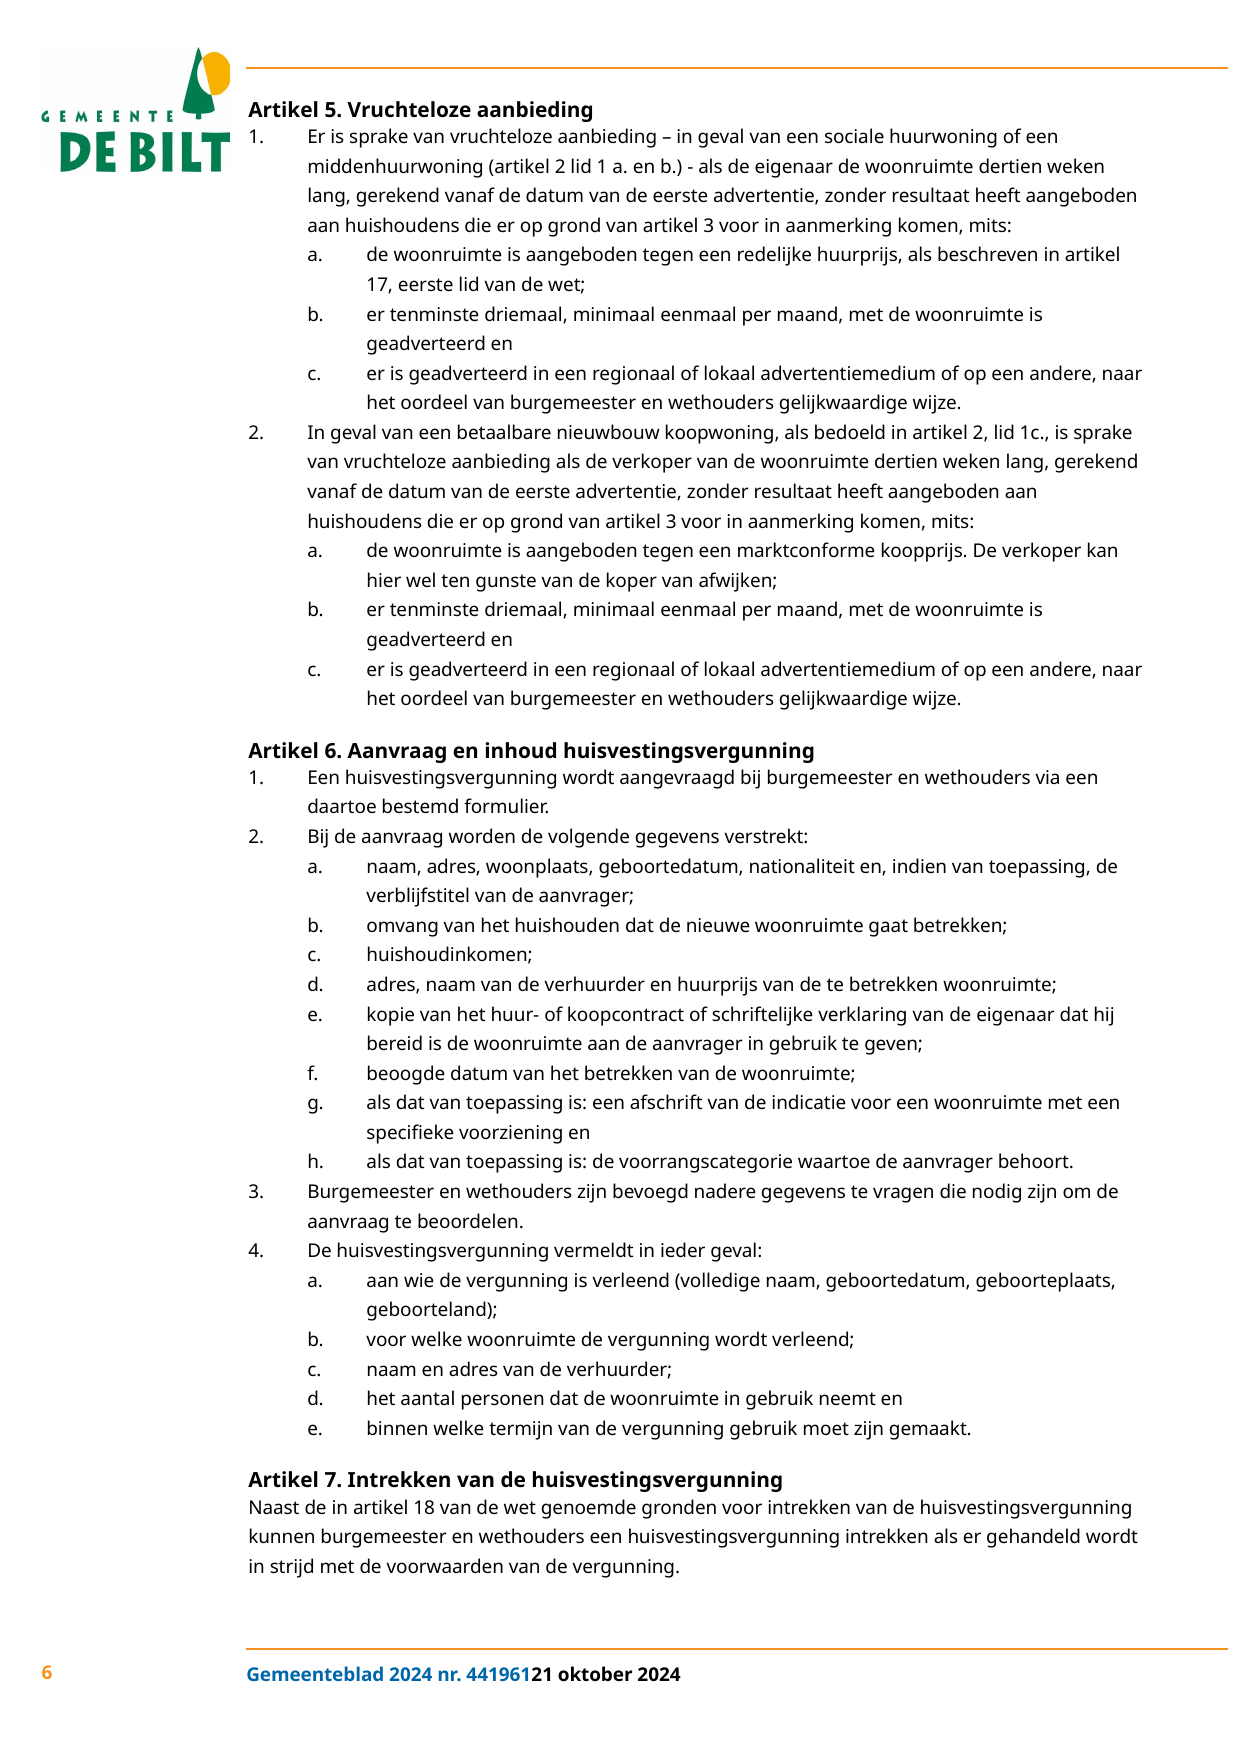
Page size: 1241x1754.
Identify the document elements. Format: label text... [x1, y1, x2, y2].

list omvang van het huishouden dat de nieuwe woonruimte gaat betrekken; [307, 912, 1152, 938]
text Artikel 6. Aanvraag en inhoud huisvestingsvergunning [248, 736, 1152, 764]
list beoogde datum van het betrekken van de woonruimte; [307, 1060, 1152, 1086]
list binnen welke termijn van de vergunning gebruik moet zijn gemaakt. [307, 1415, 1152, 1441]
list adres, naam van de verhuurder en huurprijs van de te betrekken woonruimte; [307, 971, 1152, 997]
list het aantal personen dat de woonruimte in gebruik neemt en [307, 1385, 1152, 1411]
list De huisvestingsvergunning vermeldt in ieder geval: [248, 1237, 1152, 1263]
picture [41, 47, 231, 172]
text Naast de in artikel 18 van de wet genoemde gronden voor intrekken van de huisvestingsvergunning kunnen burgemeester en wethouders een huisvestingsvergunning intrekken als er gehandeld wordt in strijd met de voorwaarden van de vergunning. [248, 1494, 1152, 1579]
list aan wie de vergunning is verleend (volledige naam, geboortedatum, geboorteplaats, geboorteland); [307, 1267, 1152, 1322]
list Bij de aanvraag worden de volgende gegevens verstrekt: [248, 823, 1152, 849]
list kopie van het huur- of koopcontract of schriftelijke verklaring van de eigenaar dat hij bereid is de woonruimte aan de aanvrager in gebruik te geven; [307, 1001, 1152, 1056]
list naam, adres, woonplaats, geboortedatum, nationaliteit en, indien van toepassing, de verblijfstitel van de aanvrager; [307, 853, 1152, 908]
list er tenminste driemaal, minimaal eenmaal per maand, met de woonruimte is geadverteerd en [307, 301, 1152, 356]
list er is geadverteerd in een regionaal of lokaal advertentiemedium of op een andere, naar het oordeel van burgemeester en wethouders gelijkwaardige wijze. [307, 656, 1152, 711]
list Burgemeester en wethouders zijn bevoegd nadere gegevens te vragen die nodig zijn om de aanvraag te beoordelen. [248, 1178, 1152, 1234]
list als dat van toepassing is: een afschrift van de indicatie voor een woonruimte met een specifieke voorziening en [307, 1089, 1152, 1145]
list Er is sprake van vruchteloze aanbieding – in geval van een sociale huurwoning of een middenhuurwoning (artikel 2 lid 1 a. en b.) - als de eigenaar de woonruimte dertien weken lang, gerekend vanaf de datum van de eerste advertentie, zonder resultaat heeft aangeboden aan huishoudens die er op grond van artikel 3 voor in aanmerking komen, mits: [248, 123, 1152, 238]
text Artikel 5. Vruchteloze aanbieding [248, 95, 1152, 123]
list huishoudinkomen; [307, 942, 1152, 967]
list de woonruimte is aangeboden tegen een redelijke huurprijs, als beschreven in artikel 17, eerste lid van de wet; [307, 242, 1152, 297]
list er tenminste driemaal, minimaal eenmaal per maand, met de woonruimte is geadverteerd en [307, 597, 1152, 652]
list In geval van een betaalbare nieuwbouw koopwoning, als bedoeld in artikel 2, lid 1c., is sprake van vruchteloze aanbieding als de verkoper van de woonruimte dertien weken lang, gerekend vanaf de datum van de eerste advertentie, zonder resultaat heeft aangeboden aan huishoudens die er op grond van artikel 3 voor in aanmerking komen, mits: [248, 419, 1152, 533]
text Artikel 7. Intrekken van de huisvestingsvergunning [248, 1465, 1152, 1494]
list Een huisvestingsvergunning wordt aangevraagd bij burgemeester en wethouders via een daartoe bestemd formulier. [248, 764, 1152, 819]
list er is geadverteerd in een regionaal of lokaal advertentiemedium of op een andere, naar het oordeel van burgemeester en wethouders gelijkwaardige wijze. [307, 360, 1152, 415]
list voor welke woonruimte de vergunning wordt verleend; [307, 1326, 1152, 1352]
list als dat van toepassing is: de voorrangscategorie waartoe de aanvrager behoort. [307, 1149, 1152, 1174]
list naam en adres van de verhuurder; [307, 1356, 1152, 1382]
list de woonruimte is aangeboden tegen een marktconforme koopprijs. De verkoper kan hier wel ten gunste van de koper van afwijken; [307, 537, 1152, 593]
